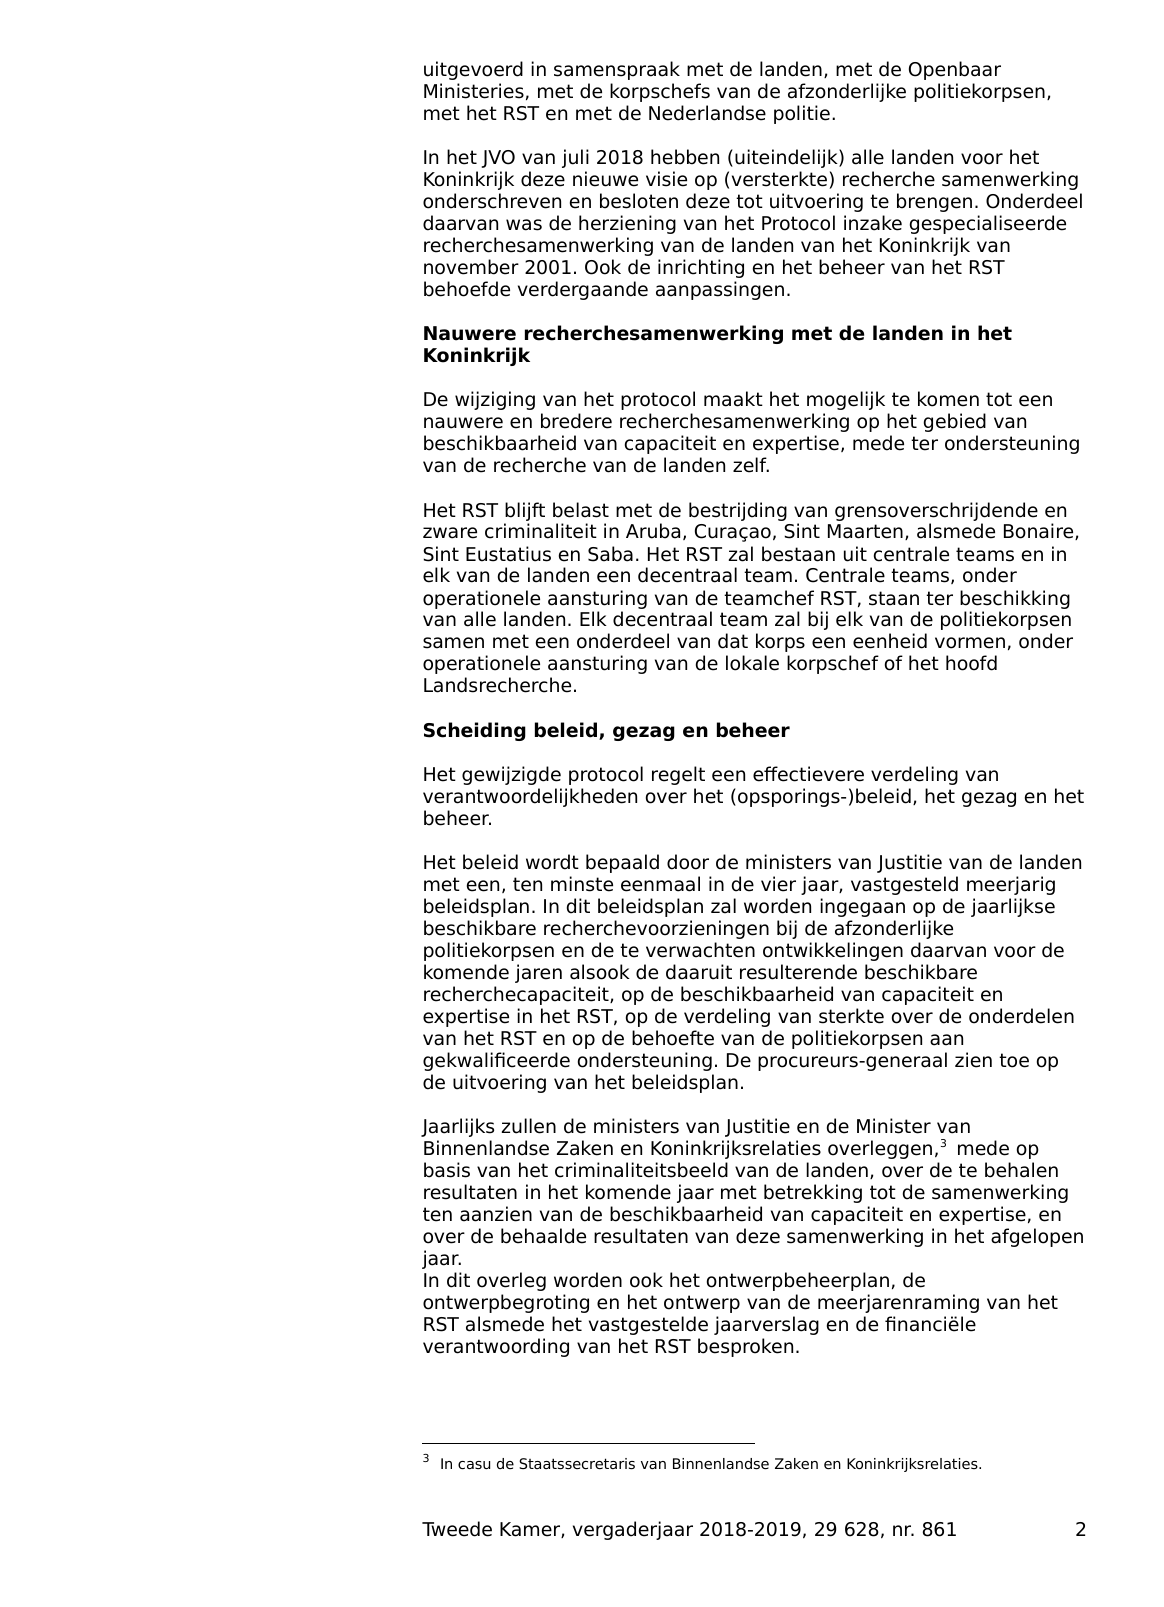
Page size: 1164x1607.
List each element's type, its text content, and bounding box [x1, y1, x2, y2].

text Het beleid wordt bepaald door de ministers van Justitie van de landen met een, ten minste eenmaal in de vier jaar, vastgesteld meerjarig beleidsplan. In dit beleidsplan zal worden ingegaan op de jaarlijkse beschikbare recherchevoorzieningen bij de afzonderlijke politiekorpsen en de te verwachten ontwikkelingen daarvan voor de komende jaren alsook de daaruit resulterende beschikbare recherchecapaciteit, op de beschikbaarheid van capaciteit en expertise in het RST, op de verdeling van sterkte over de onderdelen van het RST en op de behoefte van de politiekorpsen aan gekwalificeerde ondersteuning. De procureurs-generaal zien toe op de uitvoering van het beleidsplan. [422, 852, 1087, 1093]
text Jaarlijks zullen de ministers van Justitie en de Minister van Binnenlandse Zaken en Koninkrijksrelaties overleggen, mede op basis van het criminaliteitsbeeld van de landen, over de te behalen resultaten in het komende jaar met betrekking tot de samenwerking ten aanzien van de beschikbaarheid van capaciteit en expertise, en over de behaalde resultaten van deze samenwerking in het afgelopen jaar. [422, 1116, 1087, 1269]
text In casu de Staatssecretaris van Binnenlandse Zaken en Koninkrijksrelaties. [422, 1452, 1087, 1474]
text In het JVO van juli 2018 hebben (uiteindelijk) alle landen voor het Koninkrijk deze nieuwe visie op (versterkte) recherche samenwerking onderschreven en besloten deze tot uitvoering te brengen. Onderdeel daarvan was de herziening van het Protocol inzake gespecialiseerde recherchesamenwerking van de landen van het Koninkrijk van november 2001. Ook de inrichting en het beheer van het RST behoefde verdergaande aanpassingen. [422, 147, 1087, 301]
text uitgevoerd in samenspraak met de landen, met de Openbaar Ministeries, met de korpschefs van de afzonderlijke politiekorpsen, met het RST en met de Nederlandse politie. [422, 59, 1087, 125]
text Het gewijzigde protocol regelt een effectievere verdeling van verantwoordelijkheden over het (opsporings-)beleid, het gezag en het beheer. [422, 764, 1087, 829]
text In dit overleg worden ook het ontwerpbeheerplan, de ontwerpbegroting en het ontwerp van de meerjarenraming van het RST alsmede het vastgestelde jaarverslag en de financiële verantwoording van het RST besproken. [422, 1269, 1087, 1357]
subtitle Nauwere recherchesamenwerking met de landen in het Koninkrijk [422, 323, 1087, 367]
subtitle Scheiding beleid, gezag en beheer [422, 719, 1087, 741]
text Het RST blijft belast met de bestrijding van grensoverschrijdende en zware criminaliteit in Aruba, Curaçao, Sint Maarten, alsmede Bonaire, Sint Eustatius en Saba. Het RST zal bestaan uit centrale teams en in elk van de landen een decentraal team. Centrale teams, onder operationele aansturing van de teamchef RST, staan ter beschikking van alle landen. Elk decentraal team zal bij elk van de politiekorpsen samen met een onderdeel van dat korps een eenheid vormen, onder operationele aansturing van de lokale korpschef of het hoofd Landsrecherche. [422, 499, 1087, 697]
text De wijziging van het protocol maakt het mogelijk te komen tot een nauwere en bredere recherchesamenwerking op het gebied van beschikbaarheid van capaciteit en expertise, mede ter ondersteuning van de recherche van de landen zelf. [422, 389, 1087, 477]
